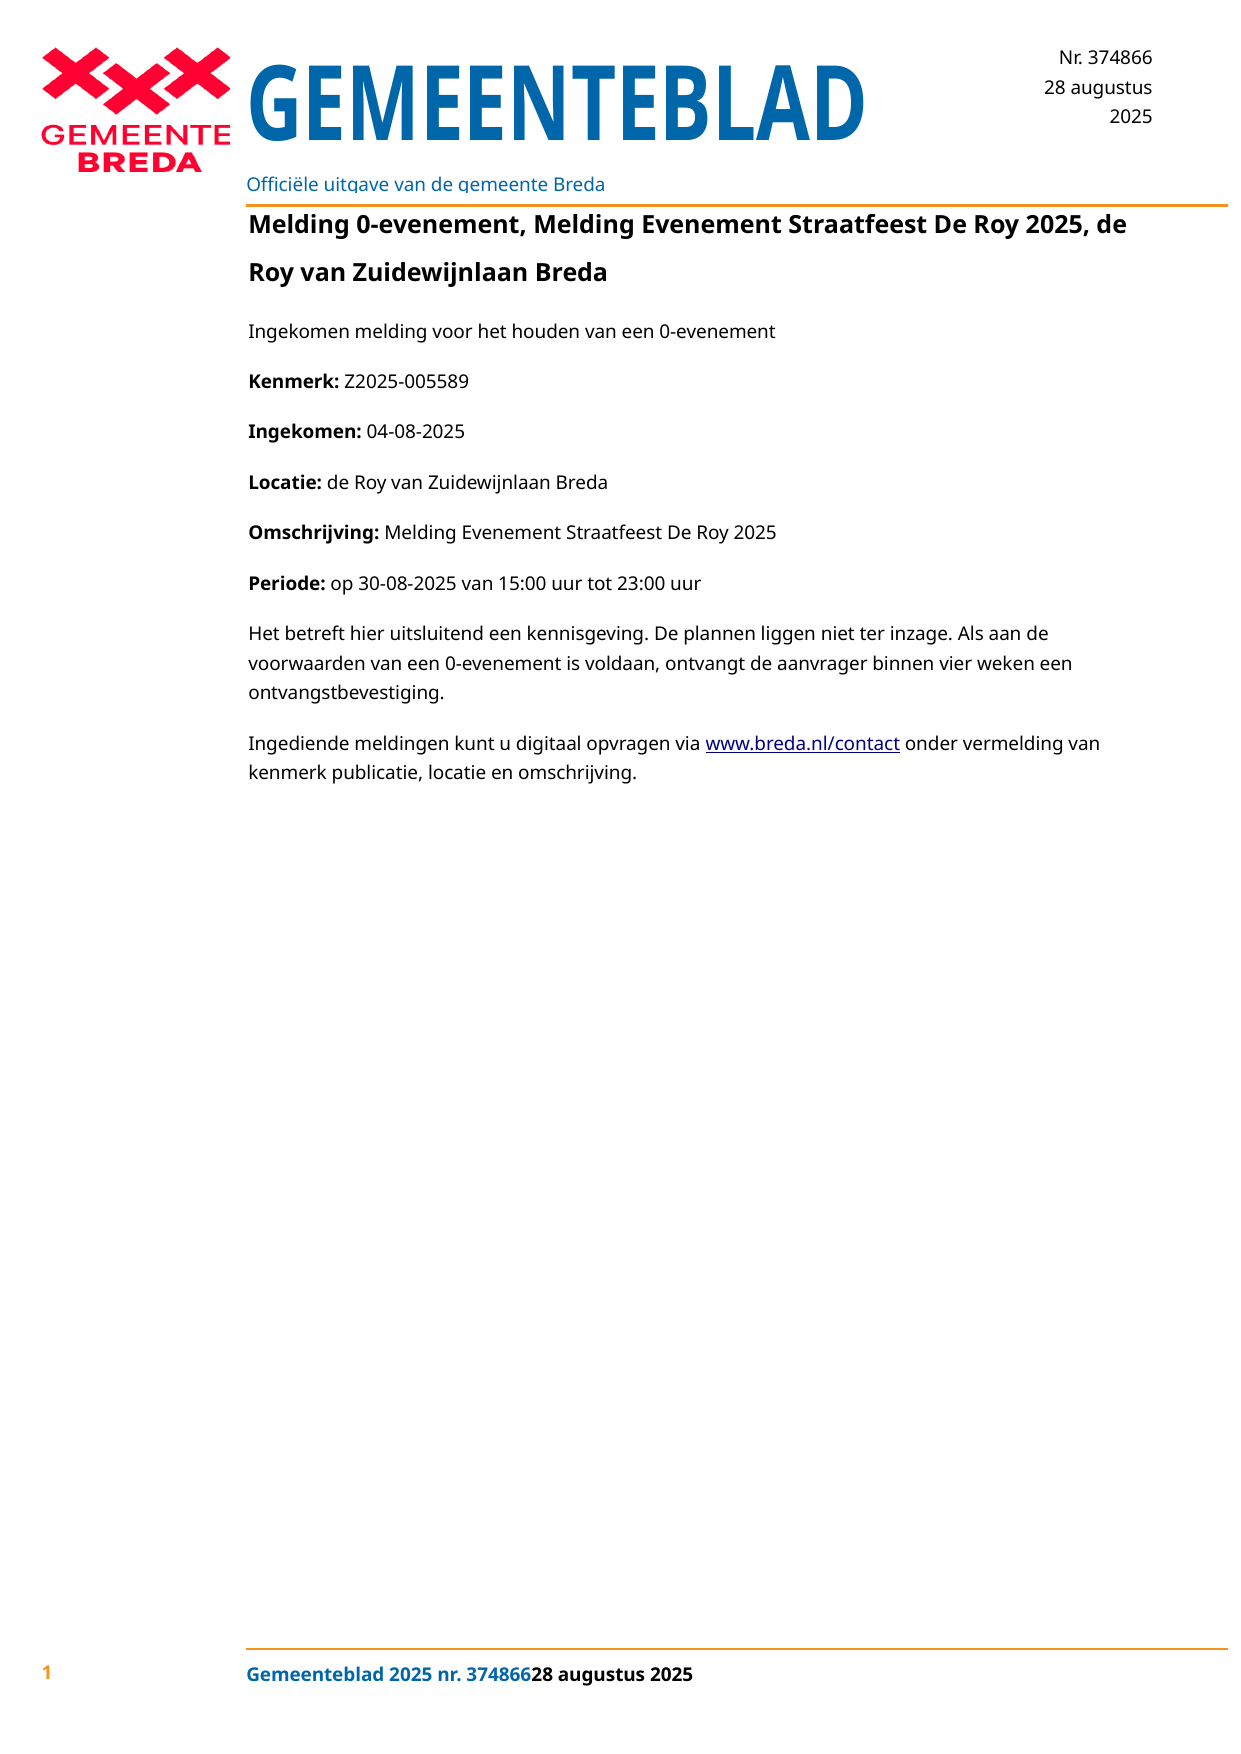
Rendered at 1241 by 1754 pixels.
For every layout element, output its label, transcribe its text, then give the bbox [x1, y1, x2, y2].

text Periode: op 30-08-2025 van 15:00 uur tot 23:00 uur [248, 570, 1152, 596]
text Melding 0-evenement, Melding Evenement Straatfeest De Roy 2025, de Roy van Zuidewijnlaan Breda [248, 207, 1152, 288]
text Locatie: de Roy van Zuidewijnlaan Breda [248, 469, 1152, 495]
text Kenmerk: Z2025-005589 [248, 368, 1152, 394]
picture [41, 47, 231, 172]
text Ingediende meldingen kunt u digitaal opvragen via www.breda.nl/contact onder vermelding van kenmerk publicatie, locatie en omschrijving. [248, 730, 1152, 785]
text Ingekomen: 04-08-2025 [248, 419, 1152, 444]
text Omschrijving: Melding Evenement Straatfeest De Roy 2025 [248, 519, 1152, 545]
text Ingekomen melding voor het houden van een 0-evenement [248, 318, 1152, 344]
text Het betreft hier uitsluitend een kennisgeving. De plannen liggen niet ter inzage. Als aan de voorwaarden van een 0-evenement is voldaan, ontvangt de aanvrager binnen vier weken een ontvangstbevestiging. [248, 620, 1152, 705]
